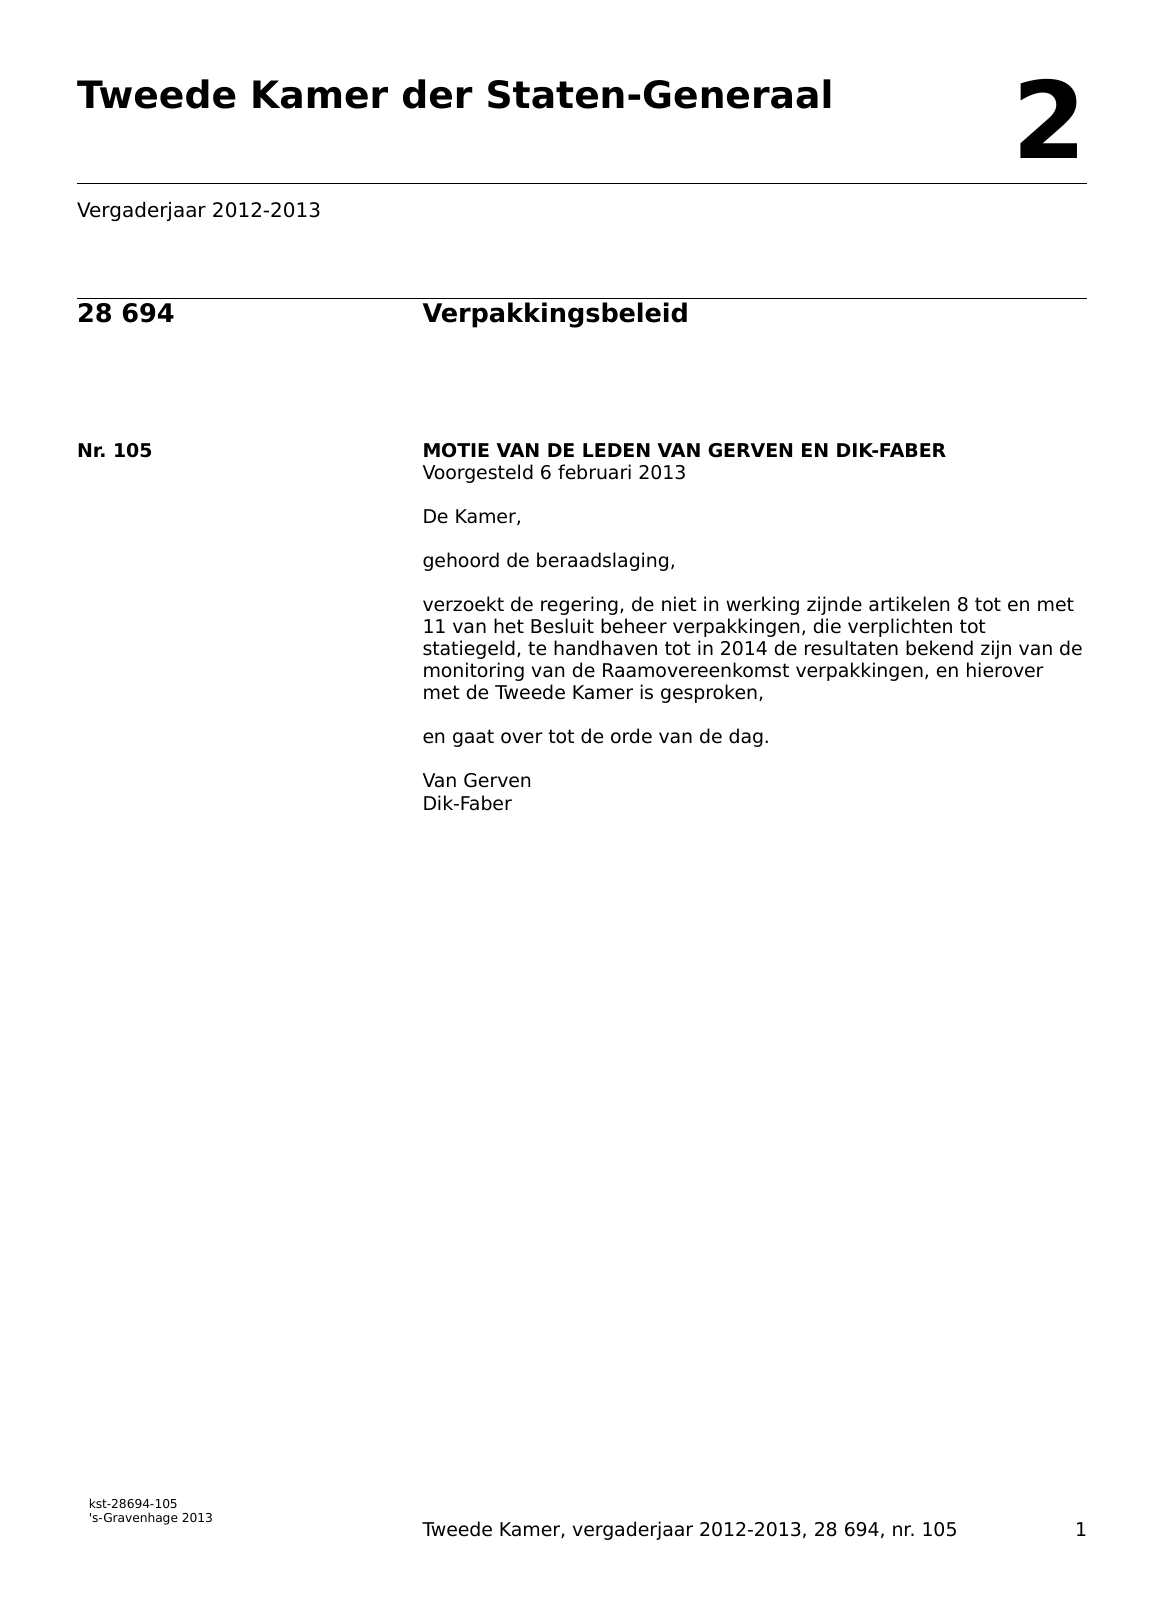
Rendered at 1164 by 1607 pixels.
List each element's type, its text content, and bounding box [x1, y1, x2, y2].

table_header Tweede Kamer der Staten-Generaal [77, 59, 886, 183]
text 's-Gravenhage 2013 [88, 1511, 323, 1525]
subtitle 28 694 Verpakkingsbeleid [77, 299, 1087, 329]
text Voorgesteld 6 februari 2013 [422, 462, 1087, 484]
text gehoord de beraadslaging, [422, 550, 1087, 572]
text en gaat over tot de orde van de dag. [422, 726, 1087, 748]
text verzoekt de regering, de niet in werking zijnde artikelen 8 tot en met 11 van het Besluit beheer verpakkingen, die verplichten tot statiegeld, te handhaven tot in 2014 de resultaten bekend zijn van de monitoring van de Raamovereenkomst verpakkingen, en hierover met de Tweede Kamer is gesproken, [422, 594, 1087, 704]
text kst-28694-105 [88, 1497, 323, 1511]
text Van Gerven [422, 770, 1087, 792]
table_cell Vergaderjaar 2012-2013 [77, 184, 1087, 298]
table_header 2 [886, 59, 1087, 183]
subtitle Nr. 105 MOTIE VAN DE LEDEN VAN GERVEN EN DIK-FABER [77, 440, 1087, 462]
text De Kamer, [422, 506, 1087, 528]
text Dik-Faber [422, 792, 1087, 814]
